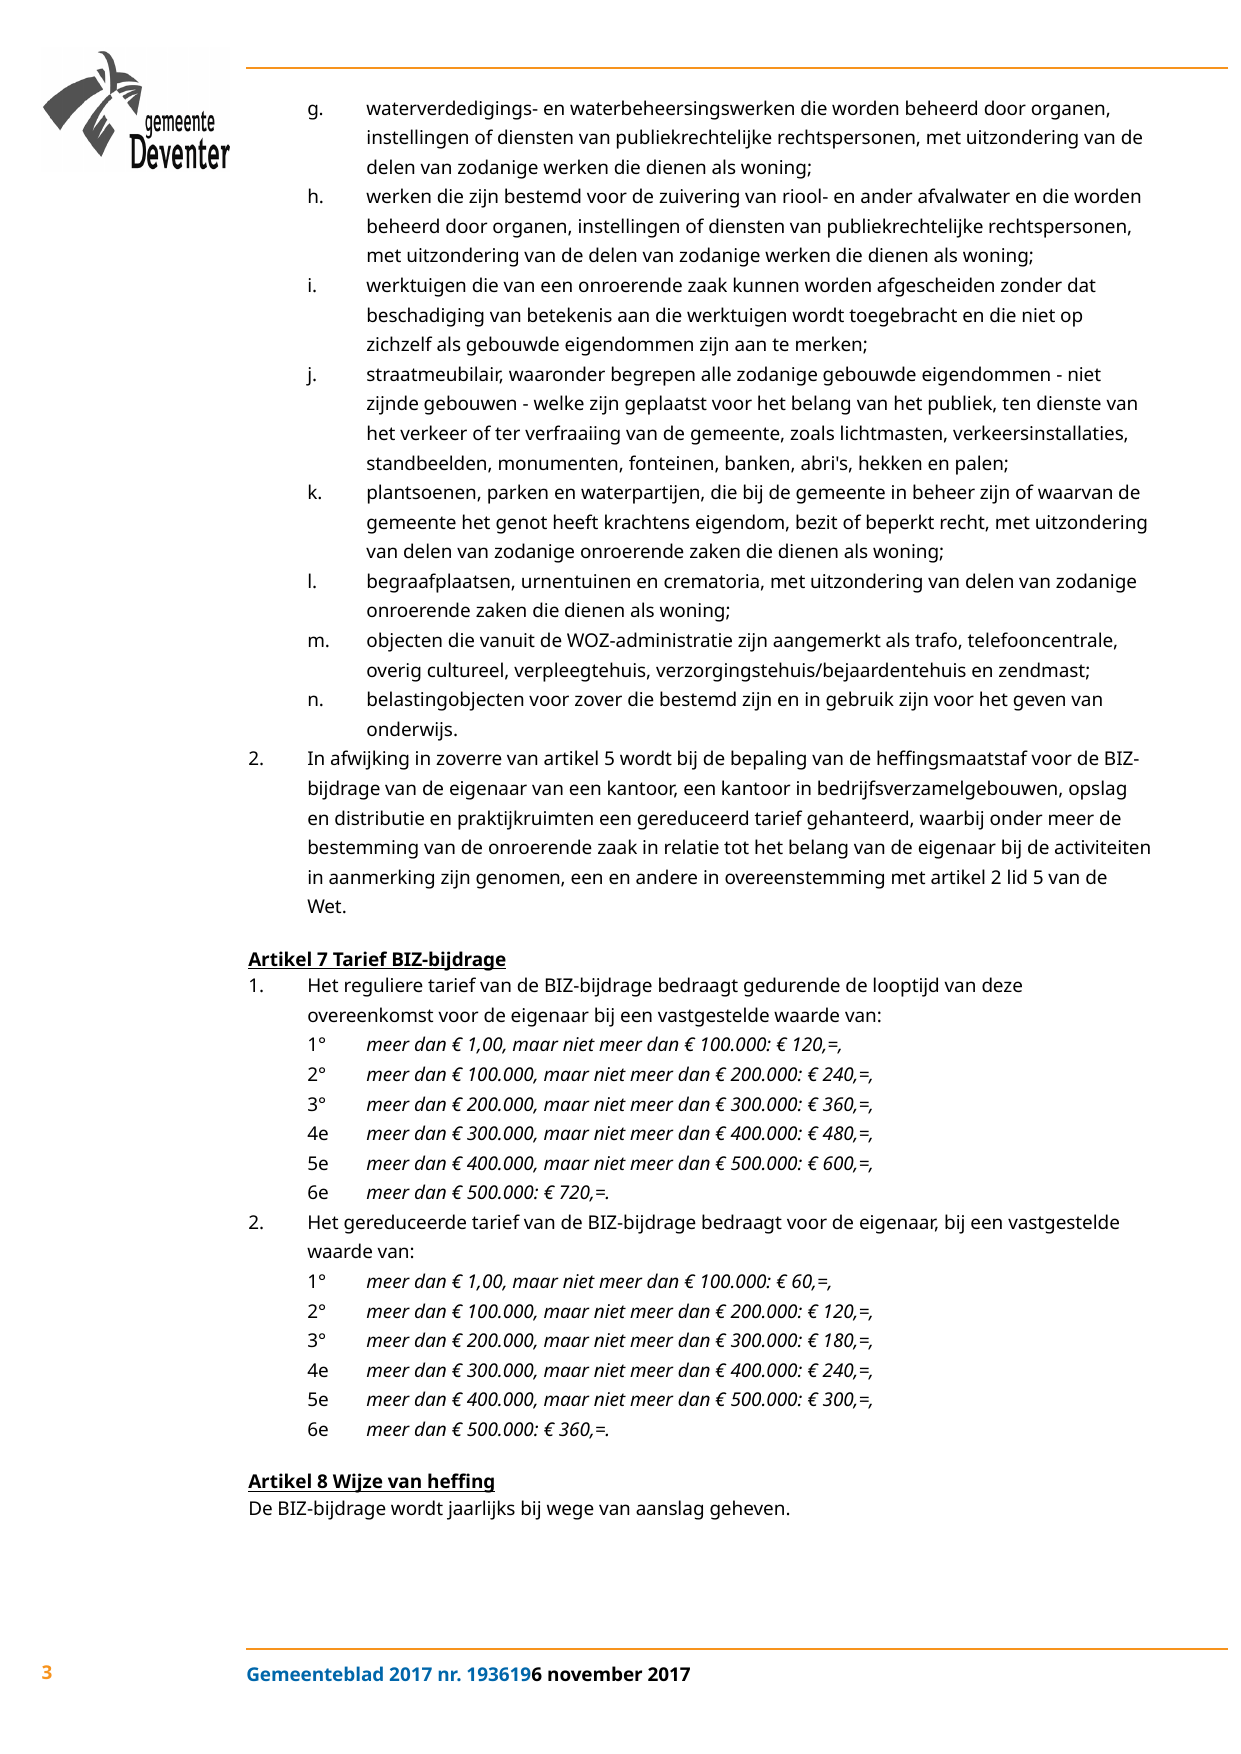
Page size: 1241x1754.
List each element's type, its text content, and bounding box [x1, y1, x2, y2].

list meer dan € 400.000, maar niet meer dan € 500.000: € 300,=, [307, 1387, 1152, 1412]
list meer dan € 300.000, maar niet meer dan € 400.000: € 240,=, [307, 1357, 1152, 1383]
list meer dan € 100.000, maar niet meer dan € 200.000: € 120,=, [307, 1298, 1152, 1323]
text De BIZ-bijdrage wordt jaarlijks bij wege van aanslag geheven. [248, 1495, 1152, 1521]
list begraafplaatsen, urnentuinen en crematoria, met uitzondering van delen van zodanige onroerende zaken die dienen als woning; [307, 568, 1152, 623]
list meer dan € 1,00, maar niet meer dan € 100.000: € 120,=, [307, 1032, 1152, 1057]
list meer dan € 200.000, maar niet meer dan € 300.000: € 360,=, [307, 1091, 1152, 1116]
list meer dan € 300.000, maar niet meer dan € 400.000: € 480,=, [307, 1120, 1152, 1146]
list werken die zijn bestemd voor de zuivering van riool- en ander afvalwater en die worden beheerd door organen, instellingen of diensten van publiekrechtelijke rechtspersonen, met uitzondering van de delen van zodanige werken die dienen als woning; [307, 183, 1152, 268]
list straatmeubilair, waaronder begrepen alle zodanige gebouwde eigendommen - niet zijnde gebouwen - welke zijn geplaatst voor het belang van het publiek, ten dienste van het verkeer of ter verfraaiing van de gemeente, zoals lichtmasten, verkeersinstallaties, standbeelden, monumenten, fonteinen, banken, abri's, hekken en palen; [307, 361, 1152, 476]
list werktuigen die van een onroerende zaak kunnen worden afgescheiden zonder dat beschadiging van betekenis aan die werktuigen wordt toegebracht en die niet op zichzelf als gebouwde eigendommen zijn aan te merken; [307, 272, 1152, 357]
text Artikel 7 Tarief BIZ-bijdrage [248, 944, 1152, 972]
list Het reguliere tarief van de BIZ-bijdrage bedraagt gedurende de looptijd van deze overeenkomst voor de eigenaar bij een vastgestelde waarde van: [248, 972, 1152, 1028]
list belastingobjecten voor zover die bestemd zijn en in gebruik zijn voor het geven van onderwijs. [307, 686, 1152, 742]
list meer dan € 400.000, maar niet meer dan € 500.000: € 600,=, [307, 1150, 1152, 1176]
text Artikel 8 Wijze van heffing [248, 1467, 1152, 1495]
list meer dan € 500.000: € 720,=. [307, 1179, 1152, 1205]
list plantsoenen, parken en waterpartijen, die bij de gemeente in beheer zijn of waarvan de gemeente het genot heeft krachtens eigendom, bezit of beperkt recht, met uitzondering van delen van zodanige onroerende zaken die dienen als woning; [307, 479, 1152, 564]
list objecten die vanuit de WOZ-administratie zijn aangemerkt als trafo, telefooncentrale, overig cultureel, verpleegtehuis, verzorgingstehuis/bejaardentehuis en zendmast; [307, 627, 1152, 683]
list In afwijking in zoverre van artikel 5 wordt bij de bepaling van de heffingsmaatstaf voor de BIZ-bijdrage van de eigenaar van een kantoor, een kantoor in bedrijfsverzamelgebouwen, opslag en distributie en praktijkruimten een gereduceerd tarief gehanteerd, waarbij onder meer de bestemming van de onroerende zaak in relatie tot het belang van de eigenaar bij de activiteiten in aanmerking zijn genomen, een en andere in overeenstemming met artikel 2 lid 5 van de Wet. [248, 746, 1152, 919]
list waterverdedigings- en waterbeheersingswerken die worden beheerd door organen, instellingen of diensten van publiekrechtelijke rechtspersonen, met uitzondering van de delen van zodanige werken die dienen als woning; [307, 95, 1152, 180]
list meer dan € 1,00, maar niet meer dan € 100.000: € 60,=, [307, 1268, 1152, 1294]
list meer dan € 200.000, maar niet meer dan € 300.000: € 180,=, [307, 1327, 1152, 1353]
list Het gereduceerde tarief van de BIZ-bijdrage bedraagt voor de eigenaar, bij een vastgestelde waarde van: [248, 1209, 1152, 1264]
list meer dan € 100.000, maar niet meer dan € 200.000: € 240,=, [307, 1061, 1152, 1087]
picture [41, 47, 231, 172]
list meer dan € 500.000: € 360,=. [307, 1416, 1152, 1442]
